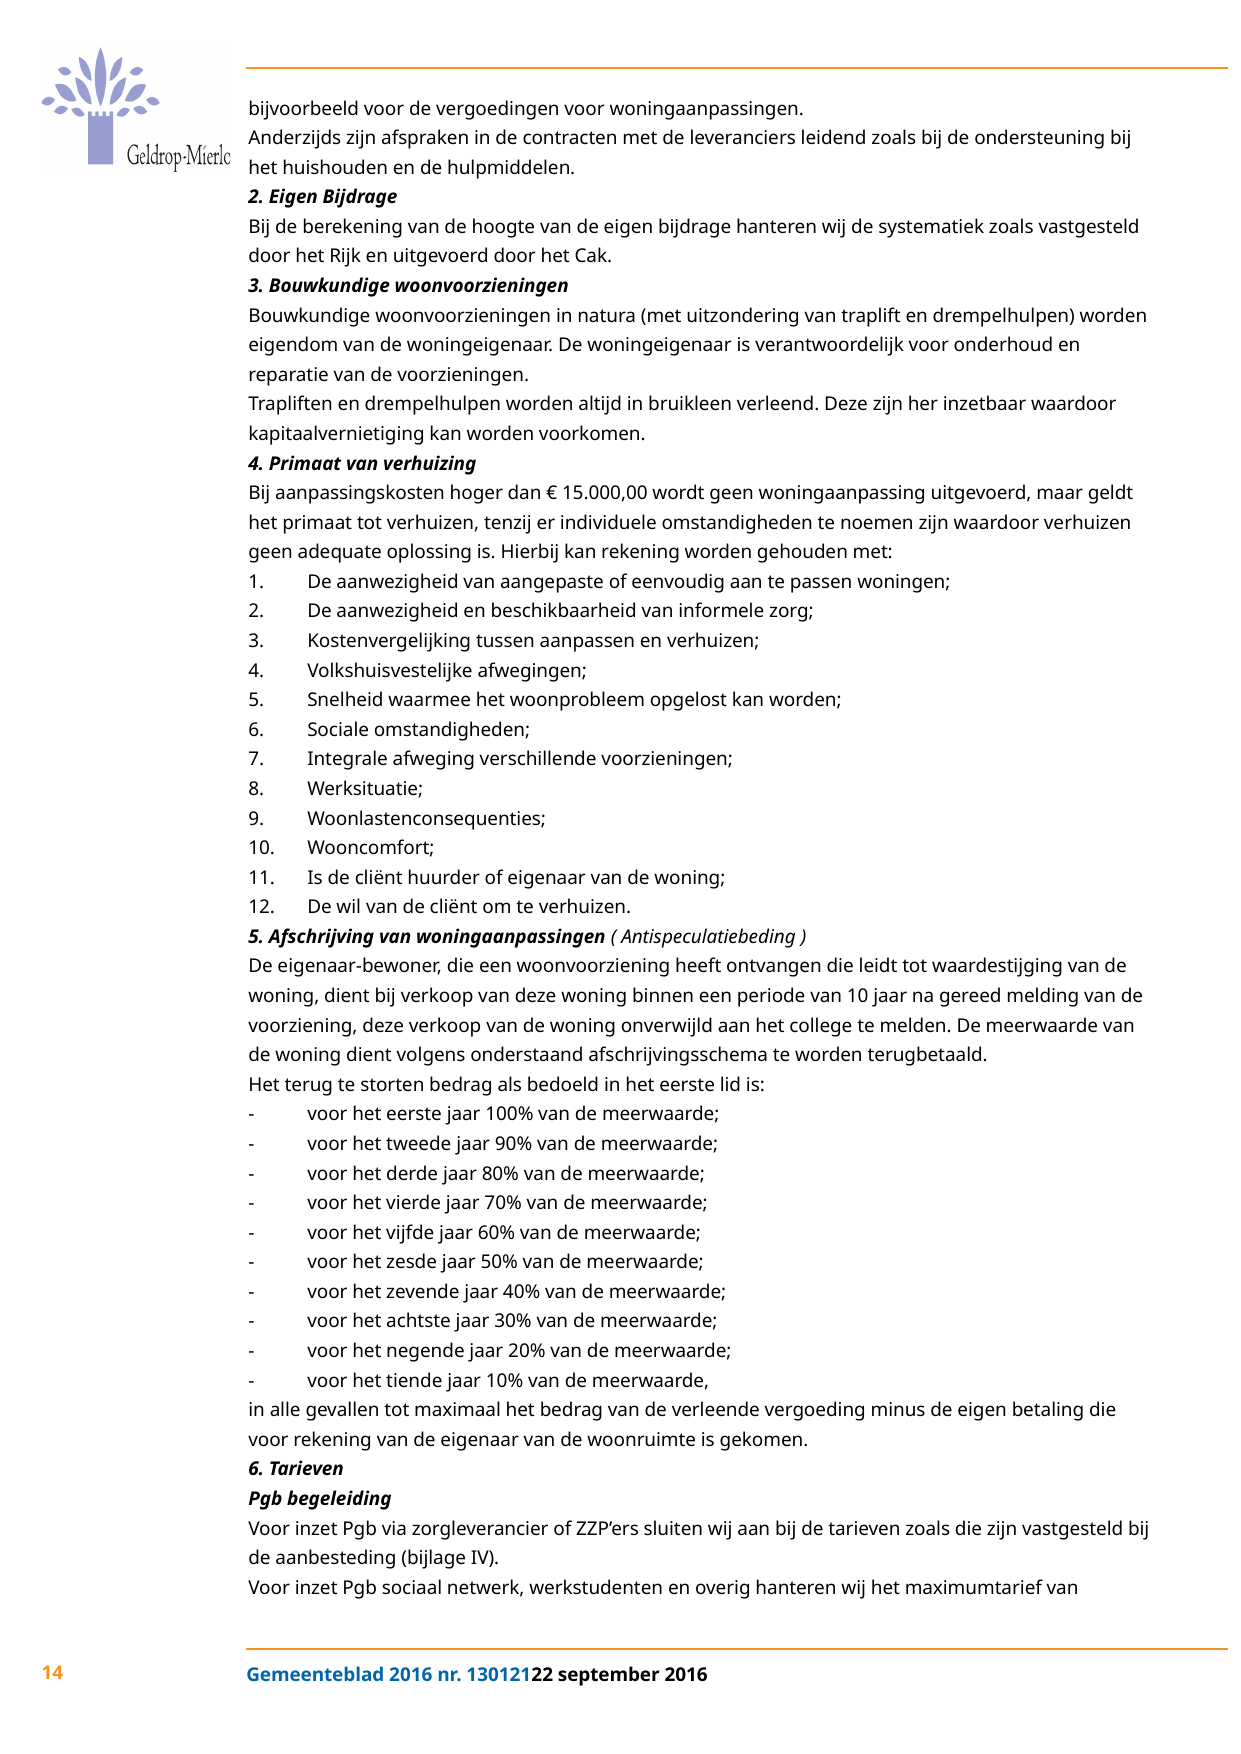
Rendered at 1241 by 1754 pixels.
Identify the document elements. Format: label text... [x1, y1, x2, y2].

list Wooncomfort; [248, 834, 1152, 860]
text in alle gevallen tot maximaal het bedrag van de verleende vergoeding minus de eigen betaling die voor rekening van de eigenaar van de woonruimte is gekomen. [248, 1396, 1152, 1452]
list voor het tiende jaar 10% van de meerwaarde, [248, 1367, 1152, 1393]
text Pgb begeleiding [248, 1485, 1152, 1511]
text Bij aanpassingskosten hoger dan € 15.000,00 wordt geen woningaanpassing uitgevoerd, maar geldt het primaat tot verhuizen, tenzij er individuele omstandigheden te noemen zijn waardoor verhuizen geen adequate oplossing is. Hierbij kan rekening worden gehouden met: [248, 479, 1152, 564]
list voor het derde jaar 80% van de meerwaarde; [248, 1160, 1152, 1186]
list Snelheid waarmee het woonprobleem opgelost kan worden; [248, 686, 1152, 712]
text 3. Bouwkundige woonvoorzieningen [248, 272, 1152, 298]
text Trapliften en drempelhulpen worden altijd in bruikleen verleend. Deze zijn her inzetbaar waardoor kapitaalvernietiging kan worden voorkomen. [248, 391, 1152, 446]
list Sociale omstandigheden; [248, 716, 1152, 742]
text Bij de berekening van de hoogte van de eigen bijdrage hanteren wij de systematiek zoals vastgesteld door het Rijk en uitgevoerd door het Cak. [248, 213, 1152, 268]
list Kostenvergelijking tussen aanpassen en verhuizen; [248, 627, 1152, 653]
list Is de cliënt huurder of eigenaar van de woning; [248, 864, 1152, 890]
list voor het eerste jaar 100% van de meerwaarde; [248, 1101, 1152, 1126]
text 2. Eigen Bijdrage [248, 183, 1152, 209]
text Voor inzet Pgb via zorgleverancier of ZZP’ers sluiten wij aan bij de tarieven zoals die zijn vastgesteld bij de aanbesteding (bijlage IV). [248, 1515, 1152, 1570]
text Anderzijds zijn afspraken in de contracten met de leveranciers leidend zoals bij de ondersteuning bij het huishouden en de hulpmiddelen. [248, 124, 1152, 180]
text Bouwkundige woonvoorzieningen in natura (met uitzondering van traplift en drempelhulpen) worden eigendom van de woningeigenaar. De woningeigenaar is verantwoordelijk voor onderhoud en reparatie van de voorzieningen. [248, 302, 1152, 387]
list Volkshuisvestelijke afwegingen; [248, 657, 1152, 683]
list voor het zesde jaar 50% van de meerwaarde; [248, 1248, 1152, 1274]
text 4. Primaat van verhuizing [248, 450, 1152, 476]
list De aanwezigheid en beschikbaarheid van informele zorg; [248, 598, 1152, 623]
text 6. Tarieven [248, 1456, 1152, 1481]
list voor het achtste jaar 30% van de meerwaarde; [248, 1308, 1152, 1333]
text bijvoorbeeld voor de vergoedingen voor woningaanpassingen. [248, 95, 1152, 121]
list De wil van de cliënt om te verhuizen. [248, 893, 1152, 919]
text Het terug te storten bedrag als bedoeld in het eerste lid is: [248, 1071, 1152, 1097]
picture [41, 47, 231, 172]
list Werksituatie; [248, 775, 1152, 801]
text 5. Afschrijving van woningaanpassingen ( Antispeculatiebeding ) [248, 923, 1152, 949]
list Woonlastenconsequenties; [248, 805, 1152, 831]
list voor het vierde jaar 70% van de meerwaarde; [248, 1189, 1152, 1215]
list Integrale afweging verschillende voorzieningen; [248, 746, 1152, 771]
text De eigenaar-bewoner, die een woonvoorziening heeft ontvangen die leidt tot waardestijging van de woning, dient bij verkoop van deze woning binnen een periode van 10 jaar na gereed melding van de voorziening, deze verkoop van de woning onverwijld aan het college te melden. De meerwaarde van de woning dient volgens onderstaand afschrijvingsschema te worden terugbetaald. [248, 953, 1152, 1067]
list voor het negende jaar 20% van de meerwaarde; [248, 1337, 1152, 1363]
list voor het vijfde jaar 60% van de meerwaarde; [248, 1219, 1152, 1245]
list De aanwezigheid van aangepaste of eenvoudig aan te passen woningen; [248, 568, 1152, 594]
list voor het tweede jaar 90% van de meerwaarde; [248, 1130, 1152, 1156]
text Voor inzet Pgb sociaal netwerk, werkstudenten en overig hanteren wij het maximumtarief van [248, 1574, 1152, 1600]
list voor het zevende jaar 40% van de meerwaarde; [248, 1278, 1152, 1304]
